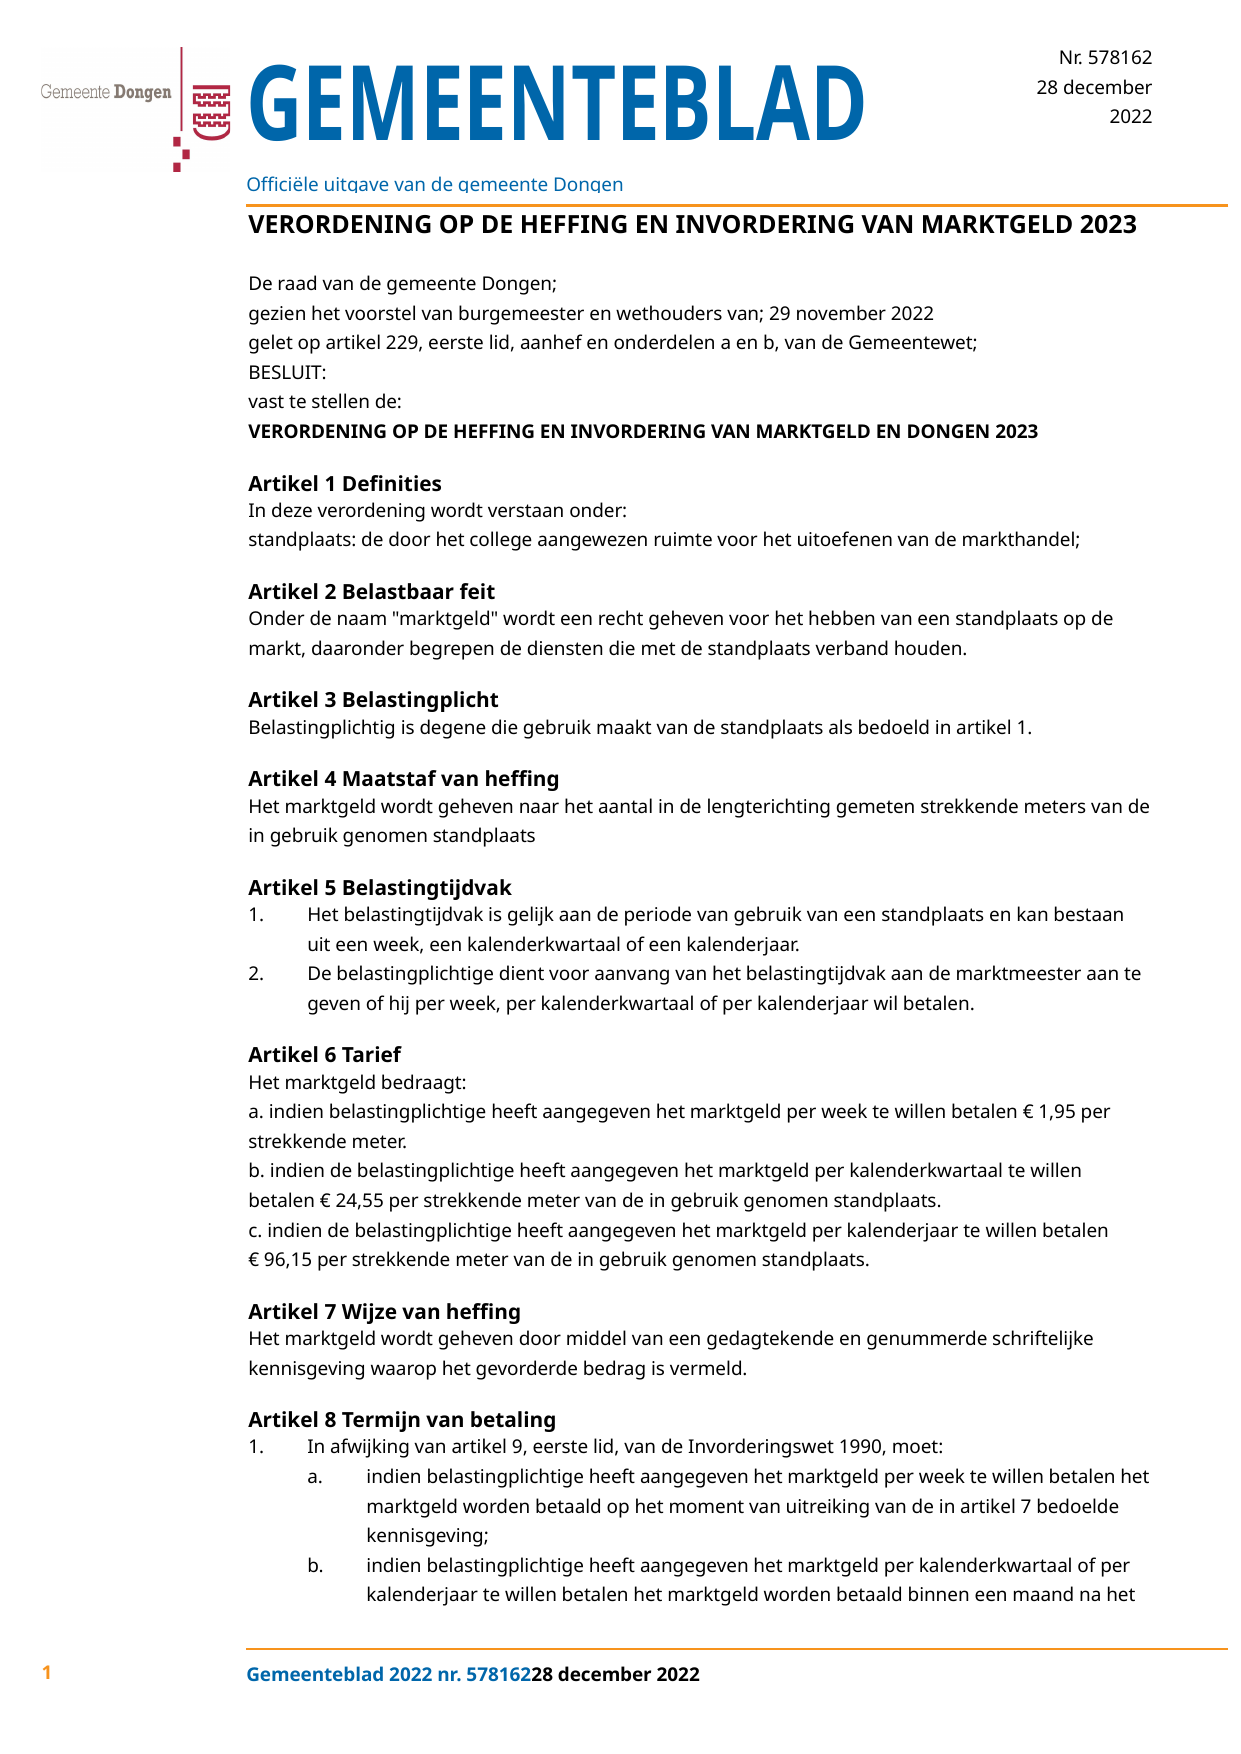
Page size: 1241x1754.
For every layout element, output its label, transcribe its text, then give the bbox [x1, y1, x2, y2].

text Artikel 1 Definities [248, 469, 1152, 497]
text a. indien belastingplichtige heeft aangegeven het marktgeld per week te willen betalen € 1,95 per strekkende meter. [248, 1098, 1152, 1154]
list Het belastingtijdvak is gelijk aan de periode van gebruik van een standplaats en kan bestaan uit een week, een kalenderkwartaal of een kalenderjaar. [248, 901, 1152, 957]
text Artikel 6 Tarief [248, 1040, 1152, 1069]
text De raad van de gemeente Dongen; [248, 270, 1152, 296]
text Artikel 3 Belastingplicht [248, 686, 1152, 714]
text Artikel 5 Belastingtijdvak [248, 873, 1152, 901]
text Artikel 2 Belastbaar feit [248, 577, 1152, 606]
text standplaats: de door het college aangewezen ruimte voor het uitoefenen van de markthandel; [248, 527, 1152, 552]
text BESLUIT: [248, 359, 1152, 385]
text c. indien de belastingplichtige heeft aangegeven het marktgeld per kalenderjaar te willen betalen [248, 1217, 1152, 1242]
text Onder de naam "marktgeld" wordt een recht geheven voor het hebben van een standplaats op de markt, daaronder begrepen de diensten die met de standplaats verband houden. [248, 606, 1152, 661]
text Artikel 7 Wijze van heffing [248, 1297, 1152, 1325]
text Het marktgeld wordt geheven naar het aantal in de lengterichting gemeten strekkende meters van de in gebruik genomen standplaats [248, 793, 1152, 848]
text In deze verordening wordt verstaan onder: [248, 497, 1152, 523]
list indien belastingplichtige heeft aangegeven het marktgeld per week te willen betalen het marktgeld worden betaald op het moment van uitreiking van de in artikel 7 bedoelde kennisgeving; [307, 1463, 1152, 1548]
picture [41, 47, 231, 172]
text vast te stellen de: [248, 389, 1152, 414]
text gezien het voorstel van burgemeester en wethouders van; 29 november 2022 [248, 300, 1152, 326]
text Artikel 4 Maatstaf van heffing [248, 764, 1152, 793]
text gelet op artikel 229, eerste lid, aanhef en onderdelen a en b, van de Gemeentewet; [248, 329, 1152, 355]
text VERORDENING OP DE HEFFING EN INVORDERING VAN MARKTGELD EN DONGEN 2023 [248, 418, 1152, 444]
list indien belastingplichtige heeft aangegeven het marktgeld per kalenderkwartaal of per kalenderjaar te willen betalen het marktgeld worden betaald binnen een maand na het [307, 1552, 1152, 1607]
text Belastingplichtig is degene die gebruik maakt van de standplaats als bedoeld in artikel 1. [248, 714, 1152, 740]
text € 96,15 per strekkende meter van de in gebruik genomen standplaats. [248, 1246, 1152, 1272]
text b. indien de belastingplichtige heeft aangegeven het marktgeld per kalenderkwartaal te willen betalen € 24,55 per strekkende meter van de in gebruik genomen standplaats. [248, 1158, 1152, 1213]
text VERORDENING OP DE HEFFING EN INVORDERING VAN MARKTGELD 2023 [248, 207, 1152, 241]
text Artikel 8 Termijn van betaling [248, 1405, 1152, 1434]
list In afwijking van artikel 9, eerste lid, van de Invorderingswet 1990, moet: [248, 1434, 1152, 1459]
text Het marktgeld bedraagt: [248, 1069, 1152, 1094]
text Het marktgeld wordt geheven door middel van een gedagtekende en genummerde schriftelijke kennisgeving waarop het gevorderde bedrag is vermeld. [248, 1325, 1152, 1381]
list De belastingplichtige dient voor aanvang van het belastingtijdvak aan de marktmeester aan te geven of hij per week, per kalenderkwartaal of per kalenderjaar wil betalen. [248, 960, 1152, 1016]
